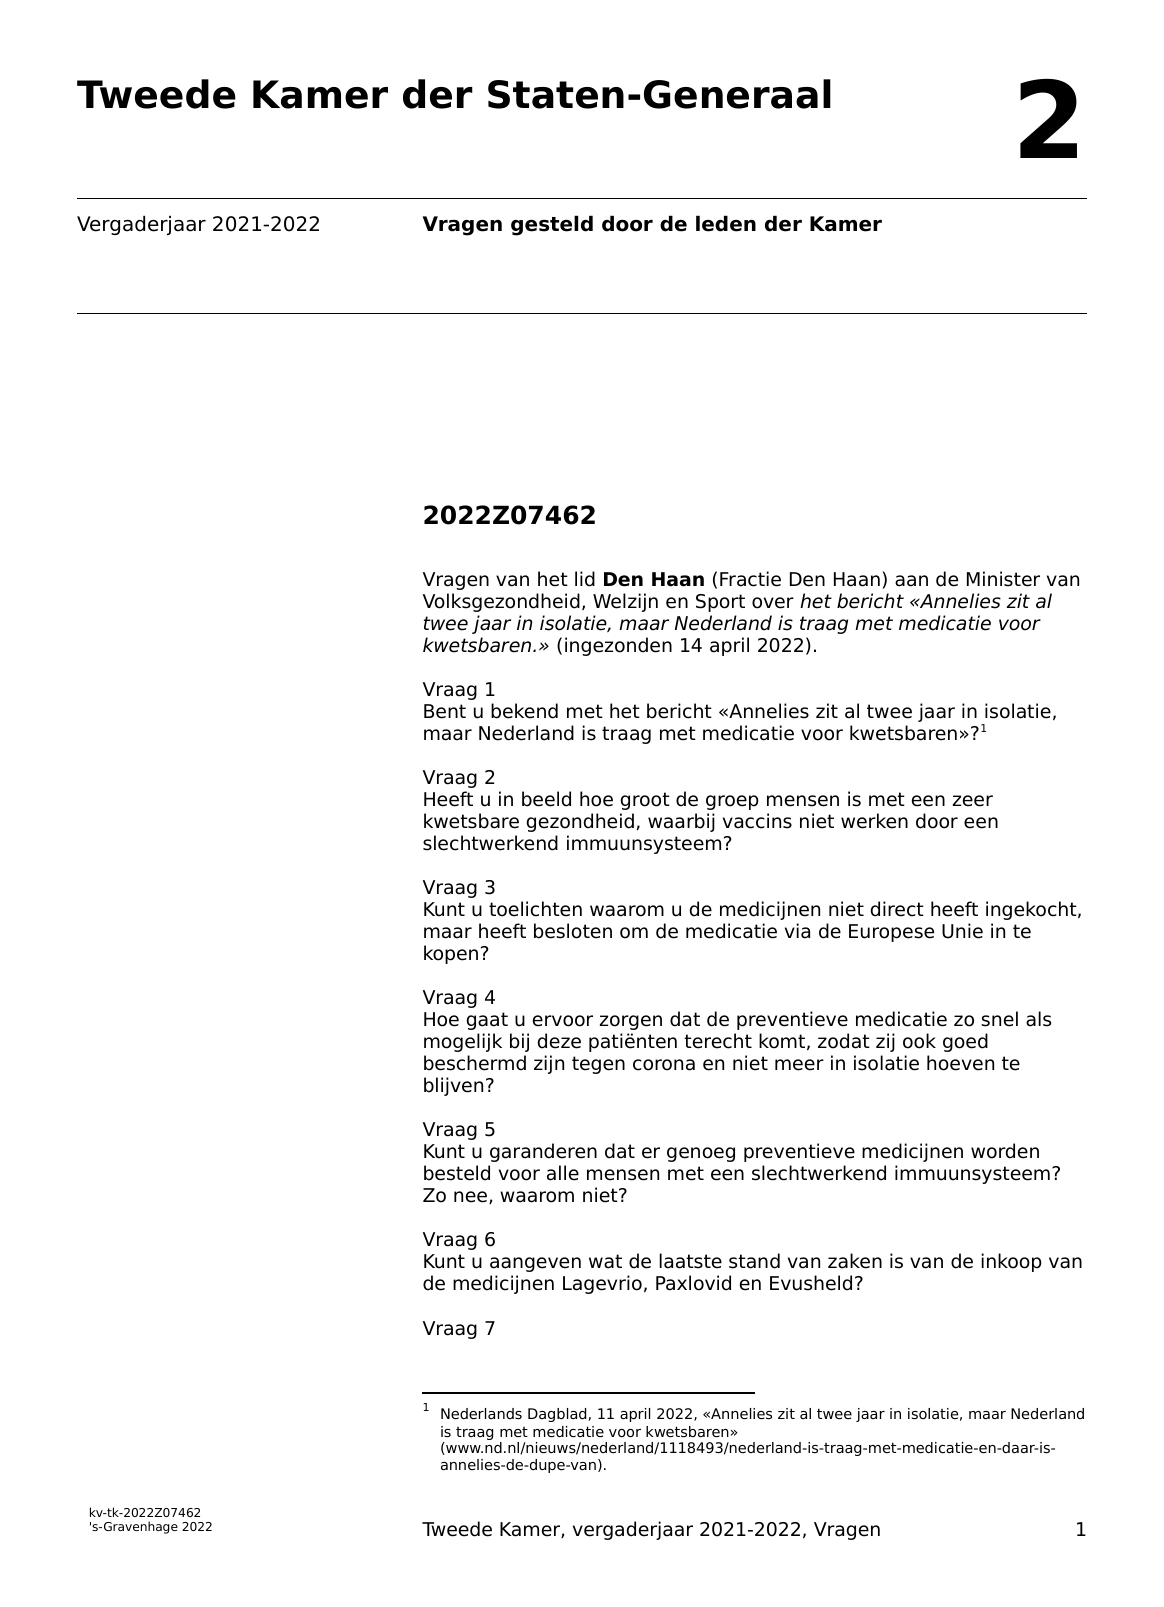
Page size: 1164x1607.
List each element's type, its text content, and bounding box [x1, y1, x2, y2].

text Vraag 4 [422, 987, 1087, 1009]
text Heeft u in beeld hoe groot de groep mensen is met een zeer kwetsbare gezondheid, waarbij vaccins niet werken door een slechtwerkend immuunsysteem? [422, 789, 1087, 855]
text Bent u bekend met het bericht «Annelies zit al twee jaar in isolatie, maar Nederland is traag met medicatie voor kwetsbaren»? [422, 701, 1087, 745]
text Kunt u aangeven wat de laatste stand van zaken is van de inkoop van de medicijnen Lagevrio, Paxlovid en Evusheld? [422, 1251, 1087, 1295]
text Vraag 6 [422, 1229, 1087, 1251]
text Vraag 1 [422, 679, 1087, 701]
table_cell Vragen gesteld door de leden der Kamer [422, 199, 1087, 313]
text Vraag 3 [422, 877, 1087, 899]
text Nederlands Dagblad, 11 april 2022, «Annelies zit al twee jaar in isolatie, maar Nederland is traag met medicatie voor kwetsbaren» (www.nd.nl/nieuws/nederland/1118493/nederland-is-traag-met-medicatie-en-daar-is-annelies-de-dupe-van). [422, 1402, 1087, 1474]
text 2022Z07462 [422, 501, 1087, 531]
table_header Tweede Kamer der Staten-Generaal [77, 59, 886, 198]
text Vraag 2 [422, 767, 1087, 789]
text 's-Gravenhage 2022 [88, 1520, 323, 1534]
text Vragen van het lid Den Haan (Fractie Den Haan) aan de Minister van Volksgezondheid, Welzijn en Sport over het bericht «Annelies zit al twee jaar in isolatie, maar Nederland is traag met medicatie voor kwetsbaren.» (ingezonden 14 april 2022). [422, 569, 1087, 657]
text Vraag 7 [422, 1317, 1087, 1339]
text Kunt u garanderen dat er genoeg preventieve medicijnen worden besteld voor alle mensen met een slechtwerkend immuunsysteem? Zo nee, waarom niet? [422, 1141, 1087, 1207]
text Kunt u toelichten waarom u de medicijnen niet direct heeft ingekocht, maar heeft besloten om de medicatie via de Europese Unie in te kopen? [422, 899, 1087, 965]
table_cell Vergaderjaar 2021-2022 [77, 199, 422, 313]
text Hoe gaat u ervoor zorgen dat de preventieve medicatie zo snel als mogelijk bij deze patiënten terecht komt, zodat zij ook goed beschermd zijn tegen corona en niet meer in isolatie hoeven te blijven? [422, 1009, 1087, 1097]
table_header 2 [886, 59, 1087, 198]
text kv-tk-2022Z07462 [88, 1506, 323, 1520]
text Vraag 5 [422, 1119, 1087, 1141]
